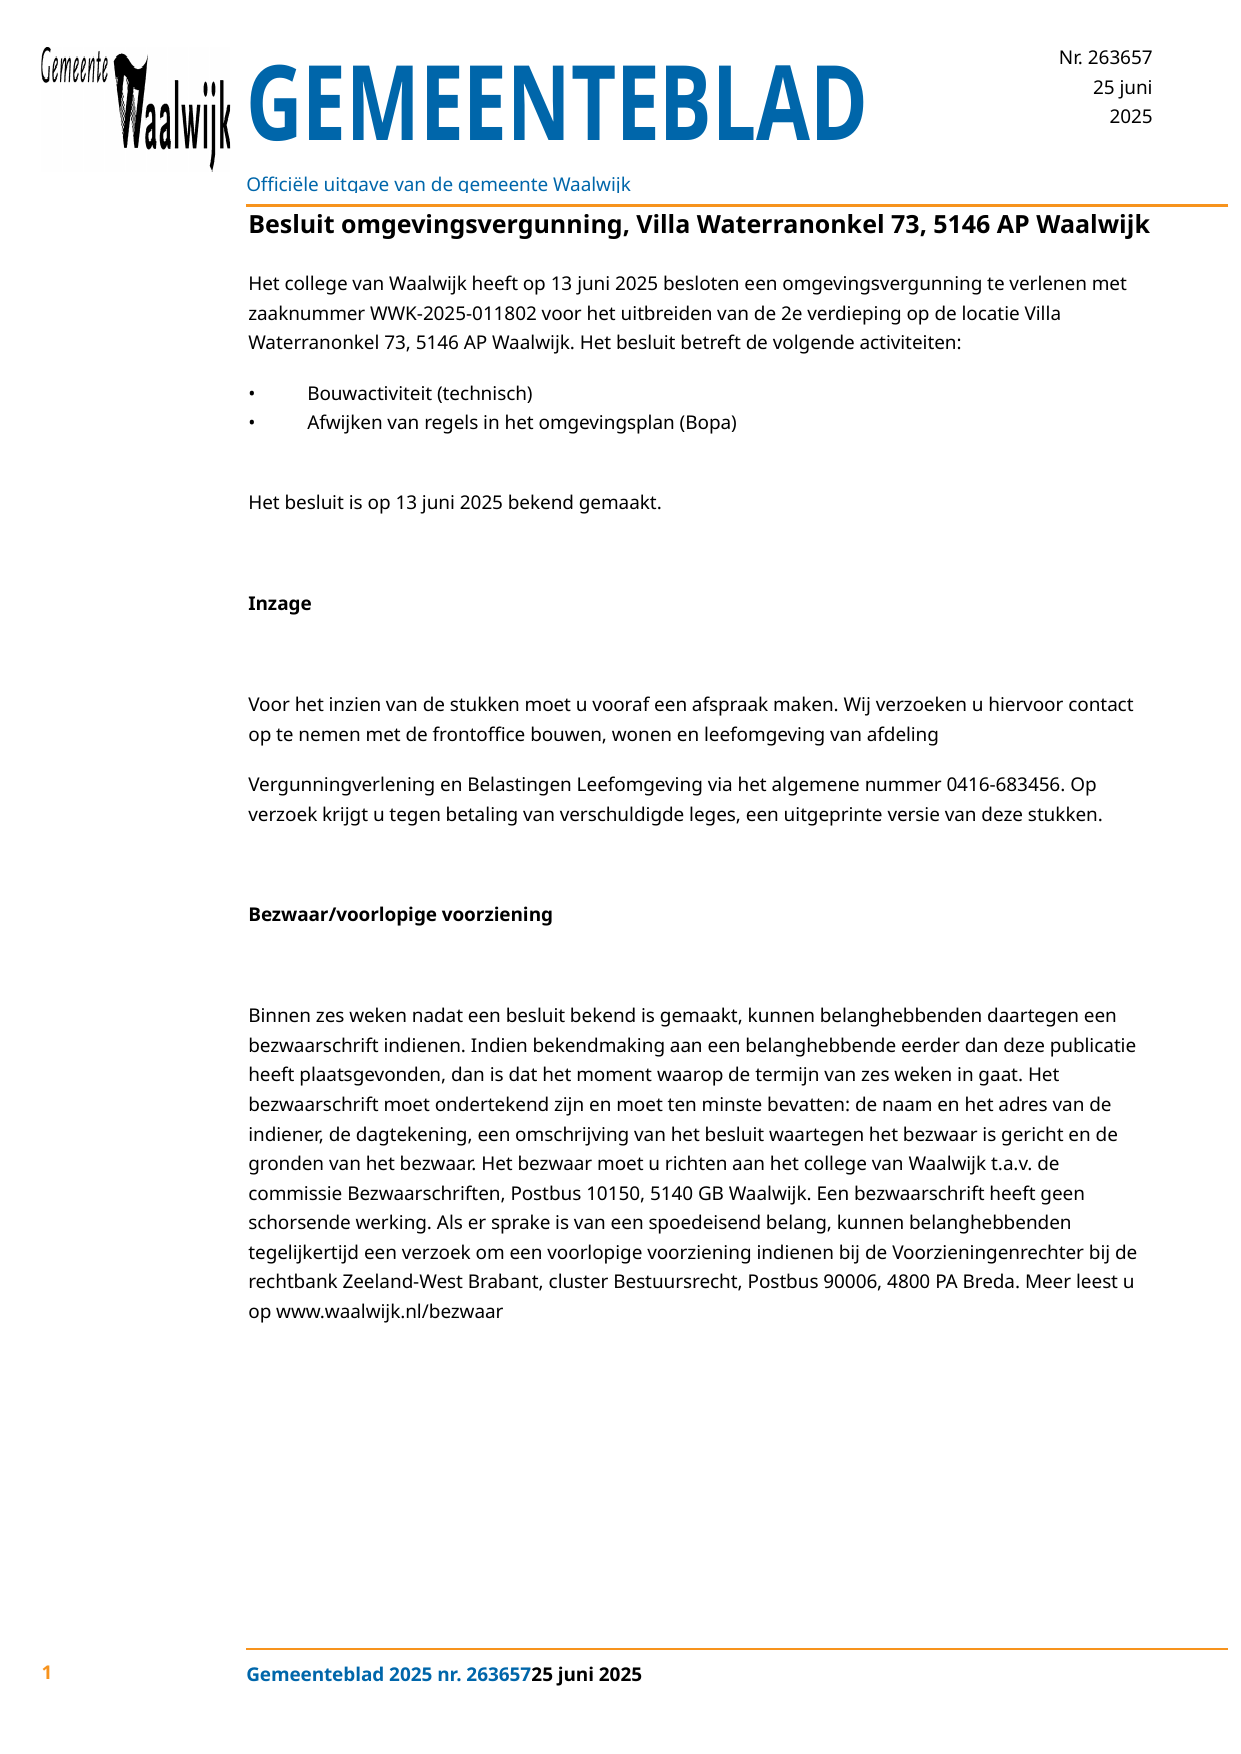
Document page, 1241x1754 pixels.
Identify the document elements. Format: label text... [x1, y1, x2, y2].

text Het besluit is op 13 juni 2025 bekend gemaakt. [248, 489, 1152, 515]
text Vergunningverlening en Belastingen Leefomgeving via het algemene nummer 0416-683456. Op verzoek krijgt u tegen betaling van verschuldigde leges, een uitgeprinte versie van deze stukken. [248, 771, 1152, 826]
list Bouwactiviteit (technisch) [248, 380, 1152, 406]
list Afwijken van regels in het omgevingsplan (Bopa) [248, 409, 1152, 435]
picture [41, 47, 231, 172]
text Het college van Waalwijk heeft op 13 juni 2025 besloten een omgevingsvergunning te verlenen met zaaknummer WWK-2025-011802 voor het uitbreiden van de 2e verdieping op de locatie Villa Waterranonkel 73, 5146 AP Waalwijk. Het besluit betreft de volgende activiteiten: [248, 270, 1152, 355]
text Besluit omgevingsvergunning, Villa Waterranonkel 73, 5146 AP Waalwijk [248, 207, 1152, 241]
text Bezwaar/voorlopige voorziening [248, 902, 1152, 927]
text Voor het inzien van de stukken moet u vooraf een afspraak maken. Wij verzoeken u hiervoor contact op te nemen met de frontoffice bouwen, wonen en leefomgeving van afdeling [248, 691, 1152, 746]
text Inzage [248, 590, 1152, 616]
text Binnen zes weken nadat een besluit bekend is gemaakt, kunnen belanghebbenden daartegen een bezwaarschrift indienen. Indien bekendmaking aan een belanghebbende eerder dan deze publicatie heeft plaatsgevonden, dan is dat het moment waarop de termijn van zes weken in gaat. Het bezwaarschrift moet ondertekend zijn en moet ten minste bevatten: de naam en het adres van de indiener, de dagtekening, een omschrijving van het besluit waartegen het bezwaar is gericht en de gronden van het bezwaar. Het bezwaar moet u richten aan het college van Waalwijk t.a.v. de commissie Bezwaarschriften, Postbus 10150, 5140 GB Waalwijk. Een bezwaarschrift heeft geen schorsende werking. Als er sprake is van een spoedeisend belang, kunnen belanghebbenden tegelijkertijd een verzoek om een voorlopige voorziening indienen bij de Voorzieningenrechter bij de rechtbank Zeeland-West Brabant, cluster Bestuursrecht, Postbus 90006, 4800 PA Breda. Meer leest u op www.waalwijk.nl/bezwaar [248, 1002, 1152, 1324]
